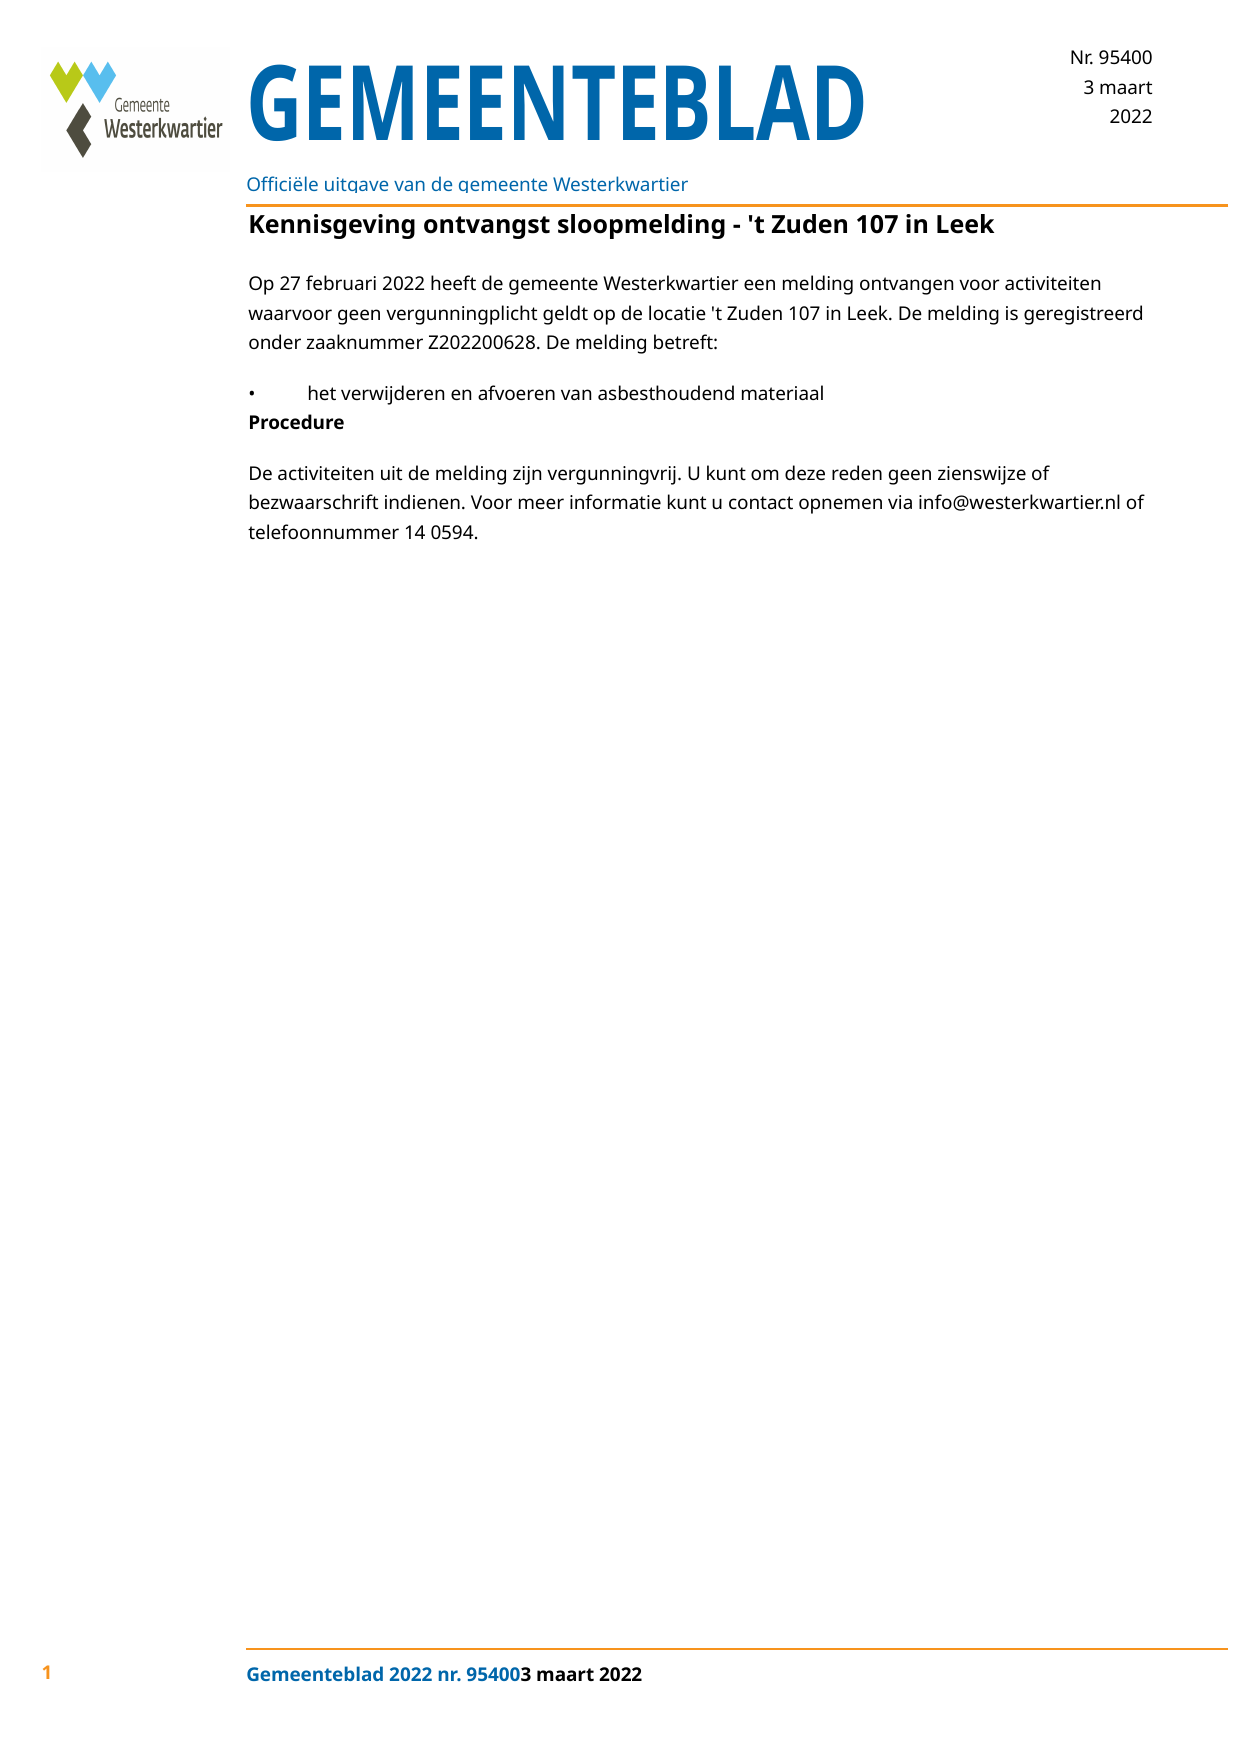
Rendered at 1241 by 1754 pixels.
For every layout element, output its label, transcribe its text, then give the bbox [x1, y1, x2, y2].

text De activiteiten uit de melding zijn vergunningvrij. U kunt om deze reden geen zienswijze of bezwaarschrift indienen. Voor meer informatie kunt u contact opnemen via info@westerkwartier.nl of telefoonnummer 14 0594. [248, 460, 1152, 545]
text Procedure [248, 409, 1152, 435]
list het verwijderen en afvoeren van asbesthoudend materiaal [248, 380, 1152, 406]
text Op 27 februari 2022 heeft de gemeente Westerkwartier een melding ontvangen voor activiteiten waarvoor geen vergunningplicht geldt op de locatie 't Zuden 107 in Leek. De melding is geregistreerd onder zaaknummer Z202200628. De melding betreft: [248, 270, 1152, 355]
text Kennisgeving ontvangst sloopmelding - 't Zuden 107 in Leek [248, 207, 1152, 241]
picture [41, 47, 231, 172]
